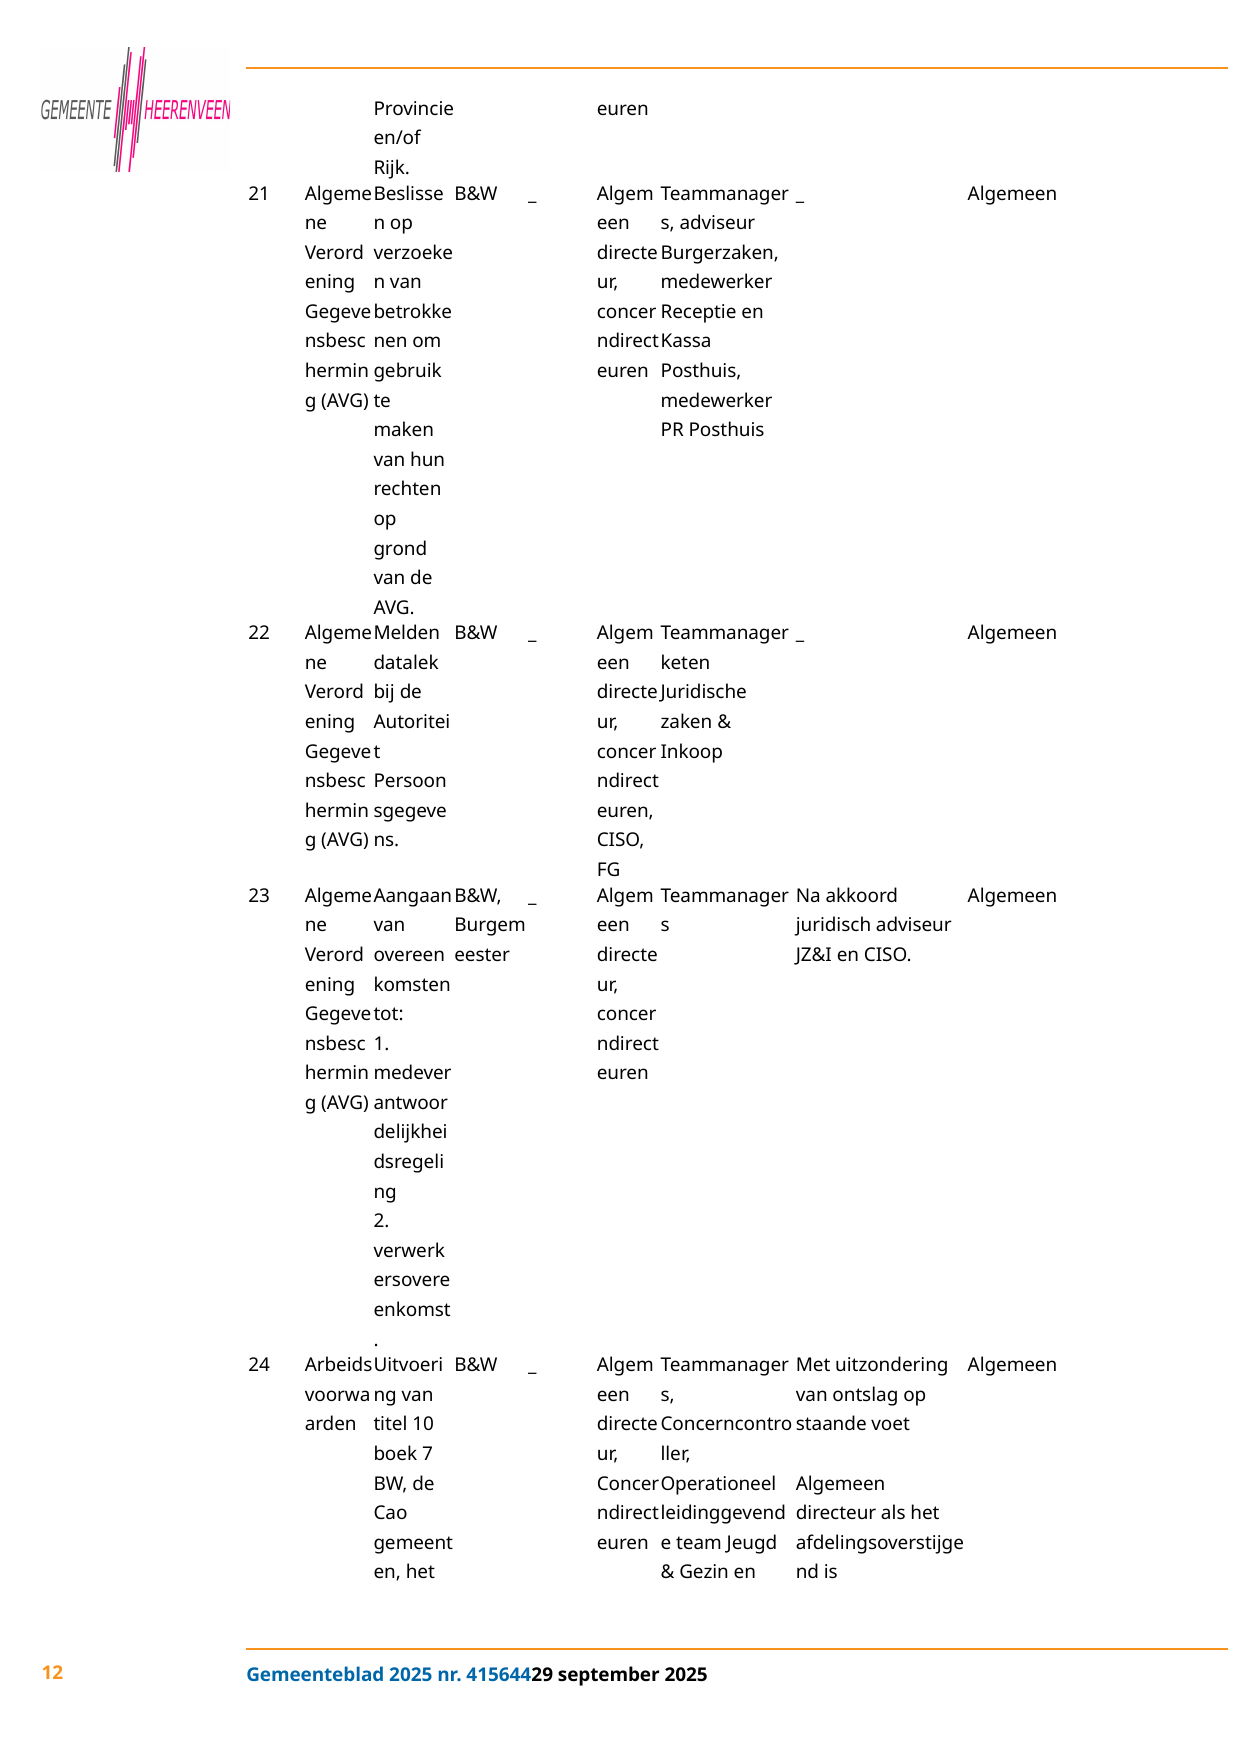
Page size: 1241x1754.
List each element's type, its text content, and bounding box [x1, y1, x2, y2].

table_cell Teammanagers, adviseur Burgerzaken, medewerker Receptie en Kassa Posthuis, medewerker PR Posthuis [660, 180, 796, 619]
table_cell Teammanagers, Concerncontroller, Operationeel leidinggevende team Jeugd & Gezin en [660, 1351, 796, 1584]
table_cell 24 [248, 1351, 304, 1584]
table_cell Melden datalek bij de Autoriteit Persoonsgegevens. [373, 620, 454, 882]
table_cell Arbeidsvoorwaarden [305, 1351, 373, 1584]
table_cell [1073, 180, 1152, 619]
table_cell [454, 95, 528, 180]
table_cell Uitvoering van titel 10 boek 7 BW, de Cao gemeenten, het [373, 1351, 454, 1584]
table_cell _ [528, 1351, 597, 1584]
table_cell B&W [454, 620, 528, 882]
table_cell [1073, 95, 1152, 180]
table_cell Algemene Verordening Gegevensbescherming (AVG) [305, 620, 373, 882]
table_cell 22 [248, 620, 304, 882]
table_cell euren [597, 95, 660, 180]
table_cell [1073, 1351, 1152, 1584]
table_cell [305, 95, 373, 180]
table_cell Algemeen directeur, concerndirecteuren, CISO, FG [597, 620, 660, 882]
table_cell [1073, 620, 1152, 882]
table_cell [248, 95, 304, 180]
table_cell _ [796, 620, 967, 882]
table_cell Aangaan van overeenkomsten tot: 1. medeverantwoordelijkheidsregeling 2. verwerkersovereenkomst. [373, 882, 454, 1351]
table_cell 23 [248, 882, 304, 1351]
table_cell Algemeen directeur, concerndirecteuren [597, 180, 660, 619]
table_cell Algemene Verordening Gegevensbescherming (AVG) [305, 180, 373, 619]
table_cell [528, 95, 597, 180]
table_cell [968, 95, 1073, 180]
table_cell B&W, Burgemeester [454, 882, 528, 1351]
table_cell B&W [454, 1351, 528, 1584]
table_cell 21 [248, 180, 304, 619]
table_cell _ [528, 882, 597, 1351]
table_cell Algemeen [968, 882, 1073, 1351]
table_cell [796, 95, 967, 180]
table_cell Met uitzondering van ontslag op staande voet Algemeen directeur als het afdelingsoverstijgend is [796, 1351, 967, 1584]
table_cell Algemene Verordening Gegevensbescherming (AVG) [305, 882, 373, 1351]
table_cell [1073, 882, 1152, 1351]
table_cell Algemeen [968, 180, 1073, 619]
table_cell B&W [454, 180, 528, 619]
table_cell Teammanager keten Juridische zaken & Inkoop [660, 620, 796, 882]
table_cell Provincie en/of Rijk. [373, 95, 454, 180]
table_cell Algemeen [968, 1351, 1073, 1584]
table_cell _ [528, 620, 597, 882]
table_cell Na akkoord juridisch adviseur JZ&I en CISO. [796, 882, 967, 1351]
table_cell Beslissen op verzoeken van betrokkenen om gebruik te maken van hun rechten op grond van de AVG. [373, 180, 454, 619]
table_cell Algemeen [968, 620, 1073, 882]
table_cell _ [796, 180, 967, 619]
table_cell Algemeen directeur, Concerndirecteuren [597, 1351, 660, 1584]
picture [41, 47, 231, 172]
table_cell Teammanagers [660, 882, 796, 1351]
table_cell _ [528, 180, 597, 619]
table_cell [660, 95, 796, 180]
table_cell Algemeen directeur, concerndirecteuren [597, 882, 660, 1351]
